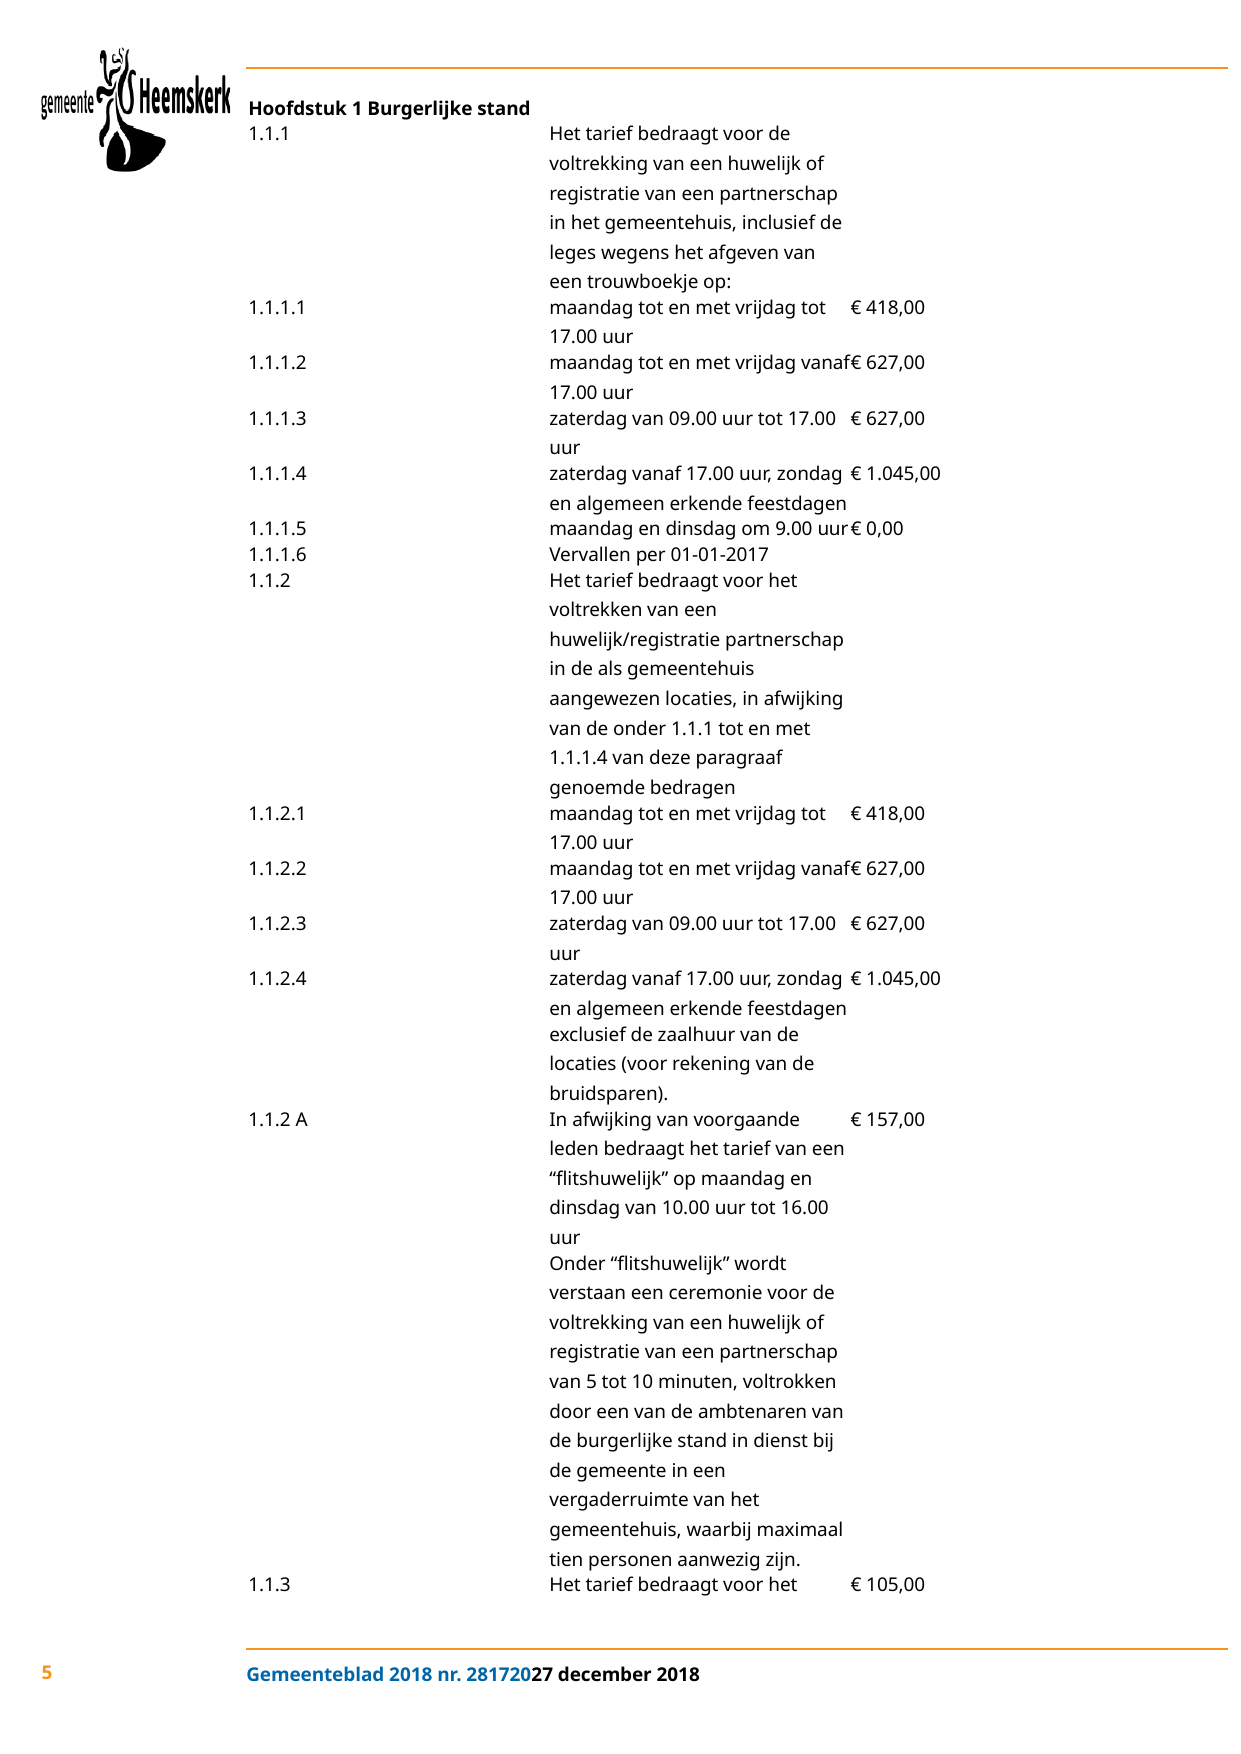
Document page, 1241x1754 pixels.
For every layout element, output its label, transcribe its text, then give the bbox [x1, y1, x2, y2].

table_cell [248, 1021, 549, 1106]
table_cell € 627,00 [850, 855, 1152, 910]
table_cell Het tarief bedraagt voor het voltrekken van een huwelijk/registratie partnerschap in de als gemeentehuis aangewezen locaties, in afwijking van de onder 1.1.1 tot en met 1.1.1.4 van deze paragraaf genoemde bedragen [549, 567, 850, 800]
table_cell € 1.045,00 [850, 966, 1152, 1021]
table_cell Het tarief bedraagt voor het [549, 1571, 850, 1597]
table_cell maandag en dinsdag om 9.00 uur [549, 515, 850, 541]
picture [41, 47, 231, 172]
table_cell [850, 1021, 1152, 1106]
table_cell [850, 121, 1152, 294]
table_cell € 627,00 [850, 350, 1152, 405]
table_cell 1.1.2 A [248, 1106, 549, 1250]
table_cell 1.1.1.1 [248, 294, 549, 349]
table_cell maandag tot en met vrijdag vanaf 17.00 uur [549, 855, 850, 910]
table_cell € 627,00 [850, 910, 1152, 966]
table_cell In afwijking van voorgaande leden bedraagt het tarief van een “flitshuwelijk” op maandag en dinsdag van 10.00 uur tot 16.00 uur [549, 1106, 850, 1250]
table_cell zaterdag vanaf 17.00 uur, zondag en algemeen erkende feestdagen [549, 966, 850, 1021]
table_cell maandag tot en met vrijdag tot 17.00 uur [549, 800, 850, 855]
table_cell exclusief de zaalhuur van de locaties (voor rekening van de bruidsparen). [549, 1021, 850, 1106]
table_cell € 418,00 [850, 800, 1152, 855]
table_cell 1.1.1.2 [248, 350, 549, 405]
table_cell € 0,00 [850, 515, 1152, 541]
table_cell 1.1.1 [248, 121, 549, 294]
table_cell Het tarief bedraagt voor de voltrekking van een huwelijk of registratie van een partnerschap in het gemeentehuis, inclusief de leges wegens het afgeven van een trouwboekje op: [549, 121, 850, 294]
table_cell [850, 1250, 1152, 1571]
table_cell 1.1.2.3 [248, 910, 549, 966]
table_cell 1.1.1.4 [248, 460, 549, 515]
table_cell [248, 1250, 549, 1571]
table_cell € 1.045,00 [850, 460, 1152, 515]
table_cell [850, 541, 1152, 567]
table_cell zaterdag van 09.00 uur tot 17.00 uur [549, 405, 850, 460]
table_cell 1.1.1.6 [248, 541, 549, 567]
table_cell € 418,00 [850, 294, 1152, 349]
table_cell 1.1.2 [248, 567, 549, 800]
table_cell zaterdag van 09.00 uur tot 17.00 uur [549, 910, 850, 966]
table_cell [850, 567, 1152, 800]
table_cell 1.1.2.2 [248, 855, 549, 910]
table_cell 1.1.1.5 [248, 515, 549, 541]
table_cell € 627,00 [850, 405, 1152, 460]
table_cell € 157,00 [850, 1106, 1152, 1250]
table_cell zaterdag vanaf 17.00 uur, zondag en algemeen erkende feestdagen [549, 460, 850, 515]
table_cell 1.1.2.4 [248, 966, 549, 1021]
table_cell 1.1.3 [248, 1571, 549, 1597]
table_cell maandag tot en met vrijdag vanaf 17.00 uur [549, 350, 850, 405]
table_cell maandag tot en met vrijdag tot 17.00 uur [549, 294, 850, 349]
table_cell € 105,00 [850, 1571, 1152, 1597]
table_cell 1.1.2.1 [248, 800, 549, 855]
table_cell Vervallen per 01-01-2017 [549, 541, 850, 567]
table_cell Onder “flitshuwelijk” wordt verstaan een ceremonie voor de voltrekking van een huwelijk of registratie van een partnerschap van 5 tot 10 minuten, voltrokken door een van de ambtenaren van de burgerlijke stand in dienst bij de gemeente in een vergaderruimte van het gemeentehuis, waarbij maximaal tien personen aanwezig zijn. [549, 1250, 850, 1571]
table_cell Hoofdstuk 1 Burgerlijke stand [248, 95, 850, 121]
table_cell 1.1.1.3 [248, 405, 549, 460]
